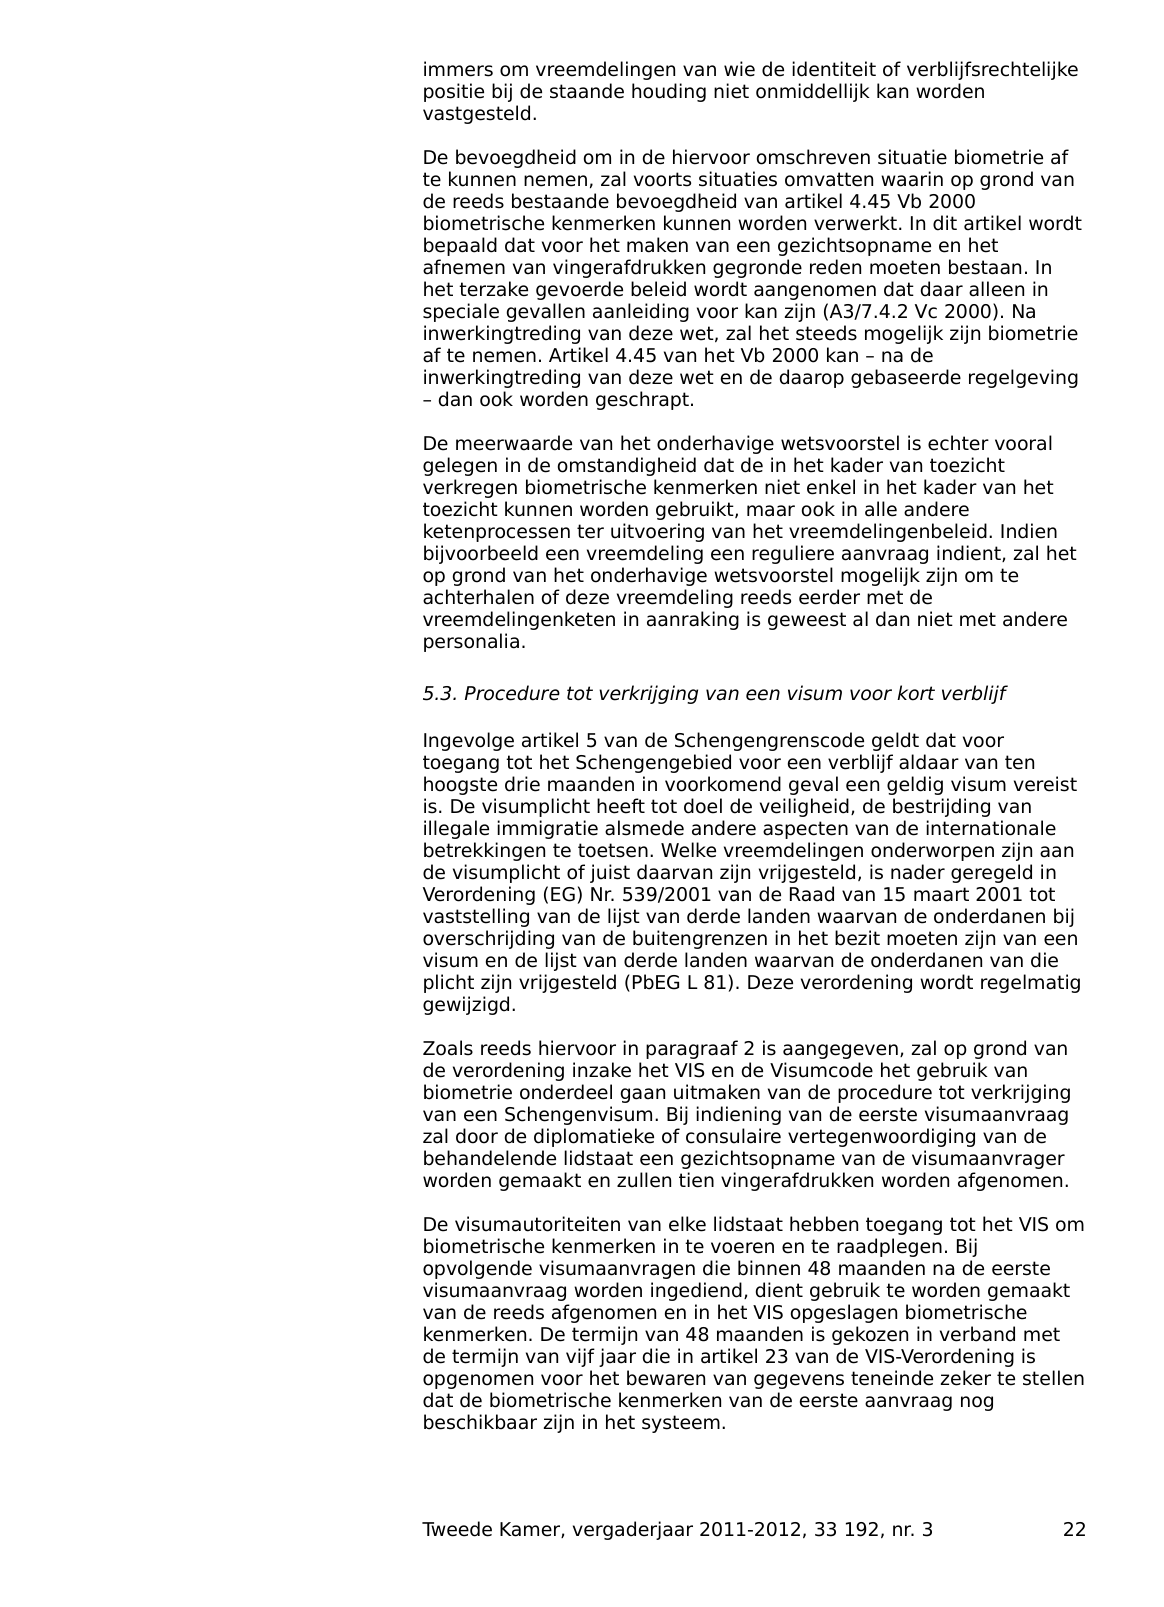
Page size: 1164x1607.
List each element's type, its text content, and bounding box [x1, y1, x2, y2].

text De bevoegdheid om in de hiervoor omschreven situatie biometrie af te kunnen nemen, zal voorts situaties omvatten waarin op grond van de reeds bestaande bevoegdheid van artikel 4.45 Vb 2000 biometrische kenmerken kunnen worden verwerkt. In dit artikel wordt bepaald dat voor het maken van een gezichtsopname en het afnemen van vingerafdrukken gegronde reden moeten bestaan. In het terzake gevoerde beleid wordt aangenomen dat daar alleen in speciale gevallen aanleiding voor kan zijn (A3/7.4.2 Vc 2000). Na inwerkingtreding van deze wet, zal het steeds mogelijk zijn biometrie af te nemen. Artikel 4.45 van het Vb 2000 kan – na de inwerkingtreding van deze wet en de daarop gebaseerde regelgeving – dan ook worden geschrapt. [422, 147, 1087, 411]
text De meerwaarde van het onderhavige wetsvoorstel is echter vooral gelegen in de omstandigheid dat de in het kader van toezicht verkregen biometrische kenmerken niet enkel in het kader van het toezicht kunnen worden gebruikt, maar ook in alle andere ketenprocessen ter uitvoering van het vreemdelingenbeleid. Indien bijvoorbeeld een vreemdeling een reguliere aanvraag indient, zal het op grond van het onderhavige wetsvoorstel mogelijk zijn om te achterhalen of deze vreemdeling reeds eerder met de vreemdelingenketen in aanraking is geweest al dan niet met andere personalia. [422, 433, 1087, 653]
text immers om vreemdelingen van wie de identiteit of verblijfsrechtelijke positie bij de staande houding niet onmiddellijk kan worden vastgesteld. [422, 59, 1087, 125]
text De visumautoriteiten van elke lidstaat hebben toegang tot het VIS om biometrische kenmerken in te voeren en te raadplegen. Bij opvolgende visumaanvragen die binnen 48 maanden na de eerste visumaanvraag worden ingediend, dient gebruik te worden gemaakt van de reeds afgenomen en in het VIS opgeslagen biometrische kenmerken. De termijn van 48 maanden is gekozen in verband met de termijn van vijf jaar die in artikel 23 van de VIS-Verordening is opgenomen voor het bewaren van gegevens teneinde zeker te stellen dat de biometrische kenmerken van de eerste aanvraag nog beschikbaar zijn in het systeem. [422, 1214, 1087, 1434]
text Zoals reeds hiervoor in paragraaf 2 is aangegeven, zal op grond van de verordening inzake het VIS en de Visumcode het gebruik van biometrie onderdeel gaan uitmaken van de procedure tot verkrijging van een Schengenvisum. Bij indiening van de eerste visumaanvraag zal door de diplomatieke of consulaire vertegenwoordiging van de behandelende lidstaat een gezichtsopname van de visumaanvrager worden gemaakt en zullen tien vingerafdrukken worden afgenomen. [422, 1038, 1087, 1192]
subtitle 5.3. Procedure tot verkrijging van een visum voor kort verblijf [422, 683, 1087, 705]
text Ingevolge artikel 5 van de Schengengrenscode geldt dat voor toegang tot het Schengengebied voor een verblijf aldaar van ten hoogste drie maanden in voorkomend geval een geldig visum vereist is. De visumplicht heeft tot doel de veiligheid, de bestrijding van illegale immigratie alsmede andere aspecten van de internationale betrekkingen te toetsen. Welke vreemdelingen onderworpen zijn aan de visumplicht of juist daarvan zijn vrijgesteld, is nader geregeld in Verordening (EG) Nr. 539/2001 van de Raad van 15 maart 2001 tot vaststelling van de lijst van derde landen waarvan de onderdanen bij overschrijding van de buitengrenzen in het bezit moeten zijn van een visum en de lijst van derde landen waarvan de onderdanen van die plicht zijn vrijgesteld (PbEG L 81). Deze verordening wordt regelmatig gewijzigd. [422, 730, 1087, 1016]
